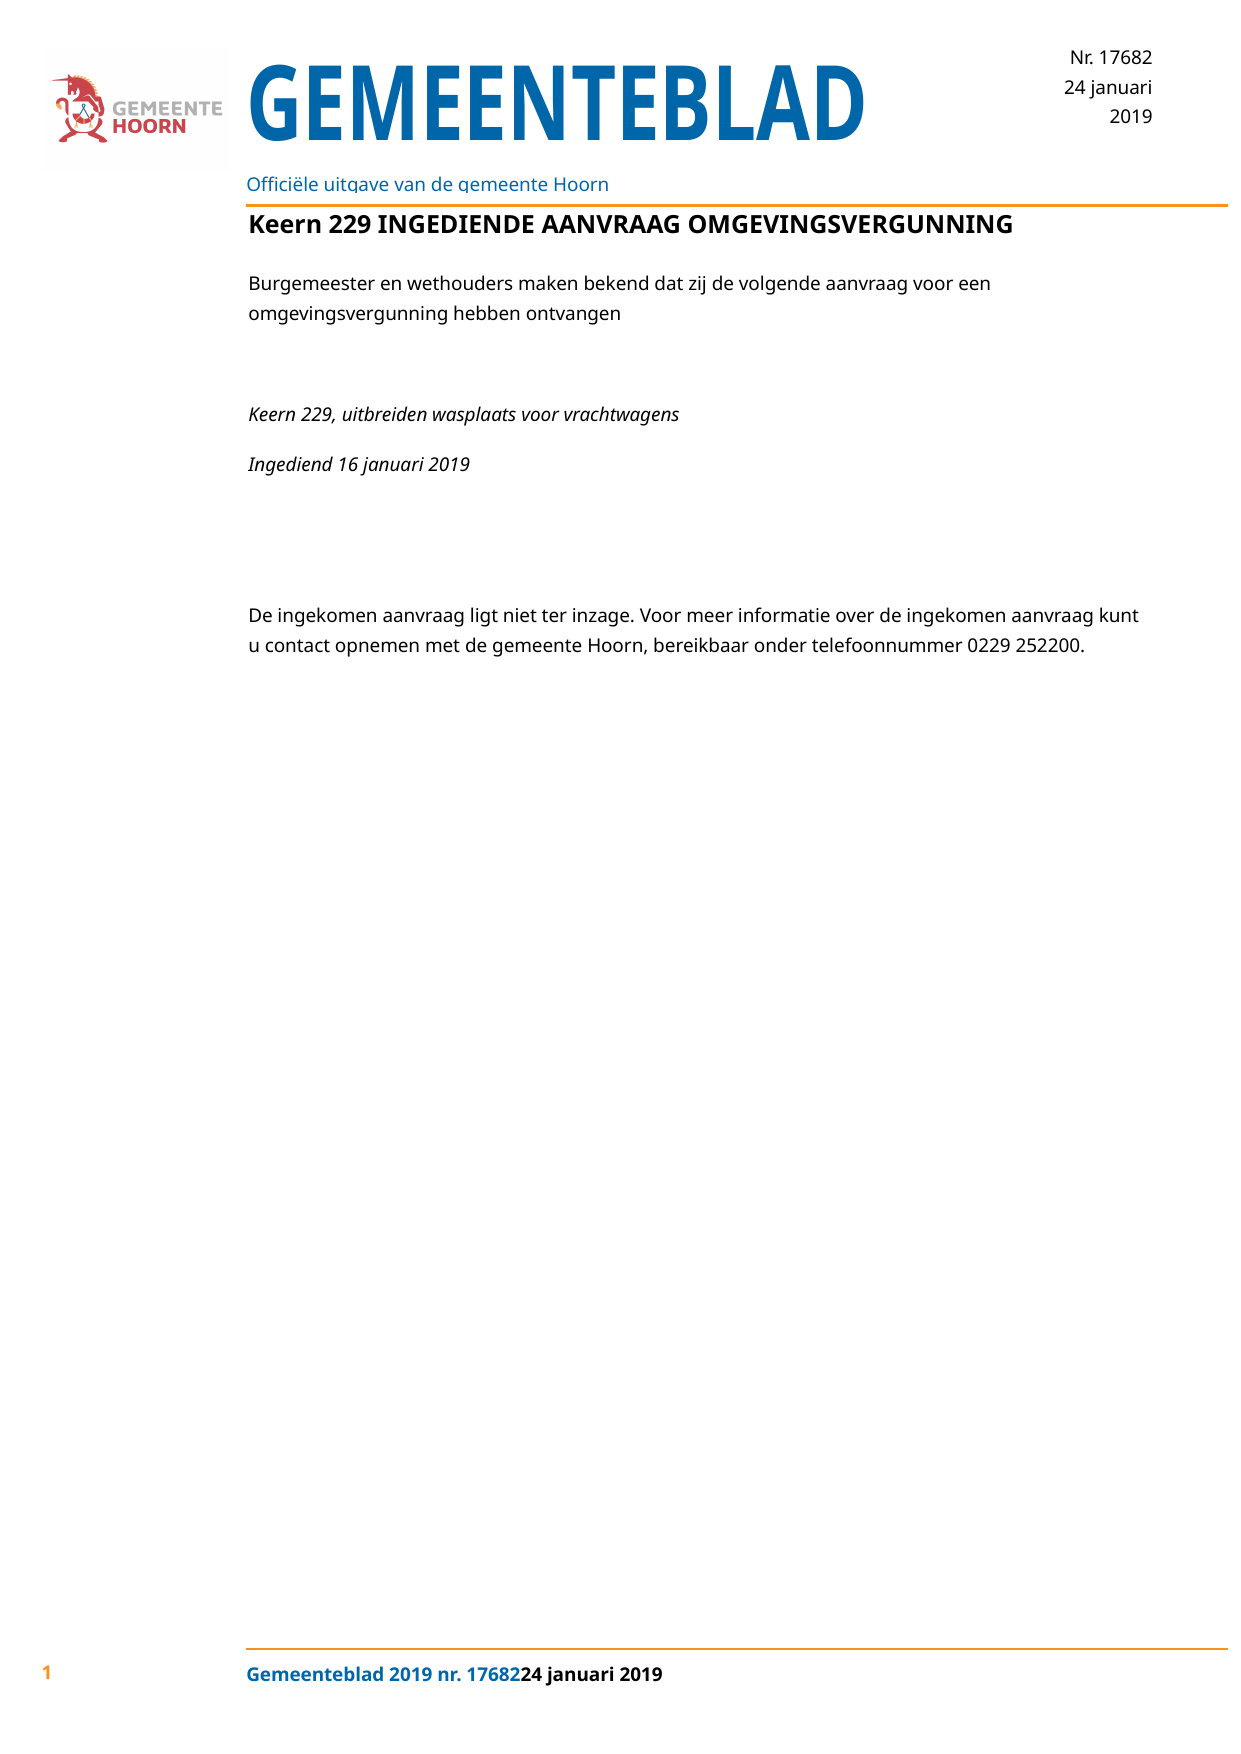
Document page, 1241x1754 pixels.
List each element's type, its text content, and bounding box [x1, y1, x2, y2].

text Keern 229 INGEDIENDE AANVRAAG OMGEVINGSVERGUNNING [248, 207, 1152, 241]
text De ingekomen aanvraag ligt niet ter inzage. Voor meer informatie over de ingekomen aanvraag kunt u contact opnemen met de gemeente Hoorn, bereikbaar onder telefoonnummer 0229 252200. [248, 602, 1152, 658]
picture [41, 47, 231, 172]
text Burgemeester en wethouders maken bekend dat zij de volgende aanvraag voor een omgevingsvergunning hebben ontvangen [248, 270, 1152, 326]
text Keern 229, uitbreiden wasplaats voor vrachtwagens [248, 401, 1152, 426]
text Ingediend 16 januari 2019 [248, 451, 1152, 477]
